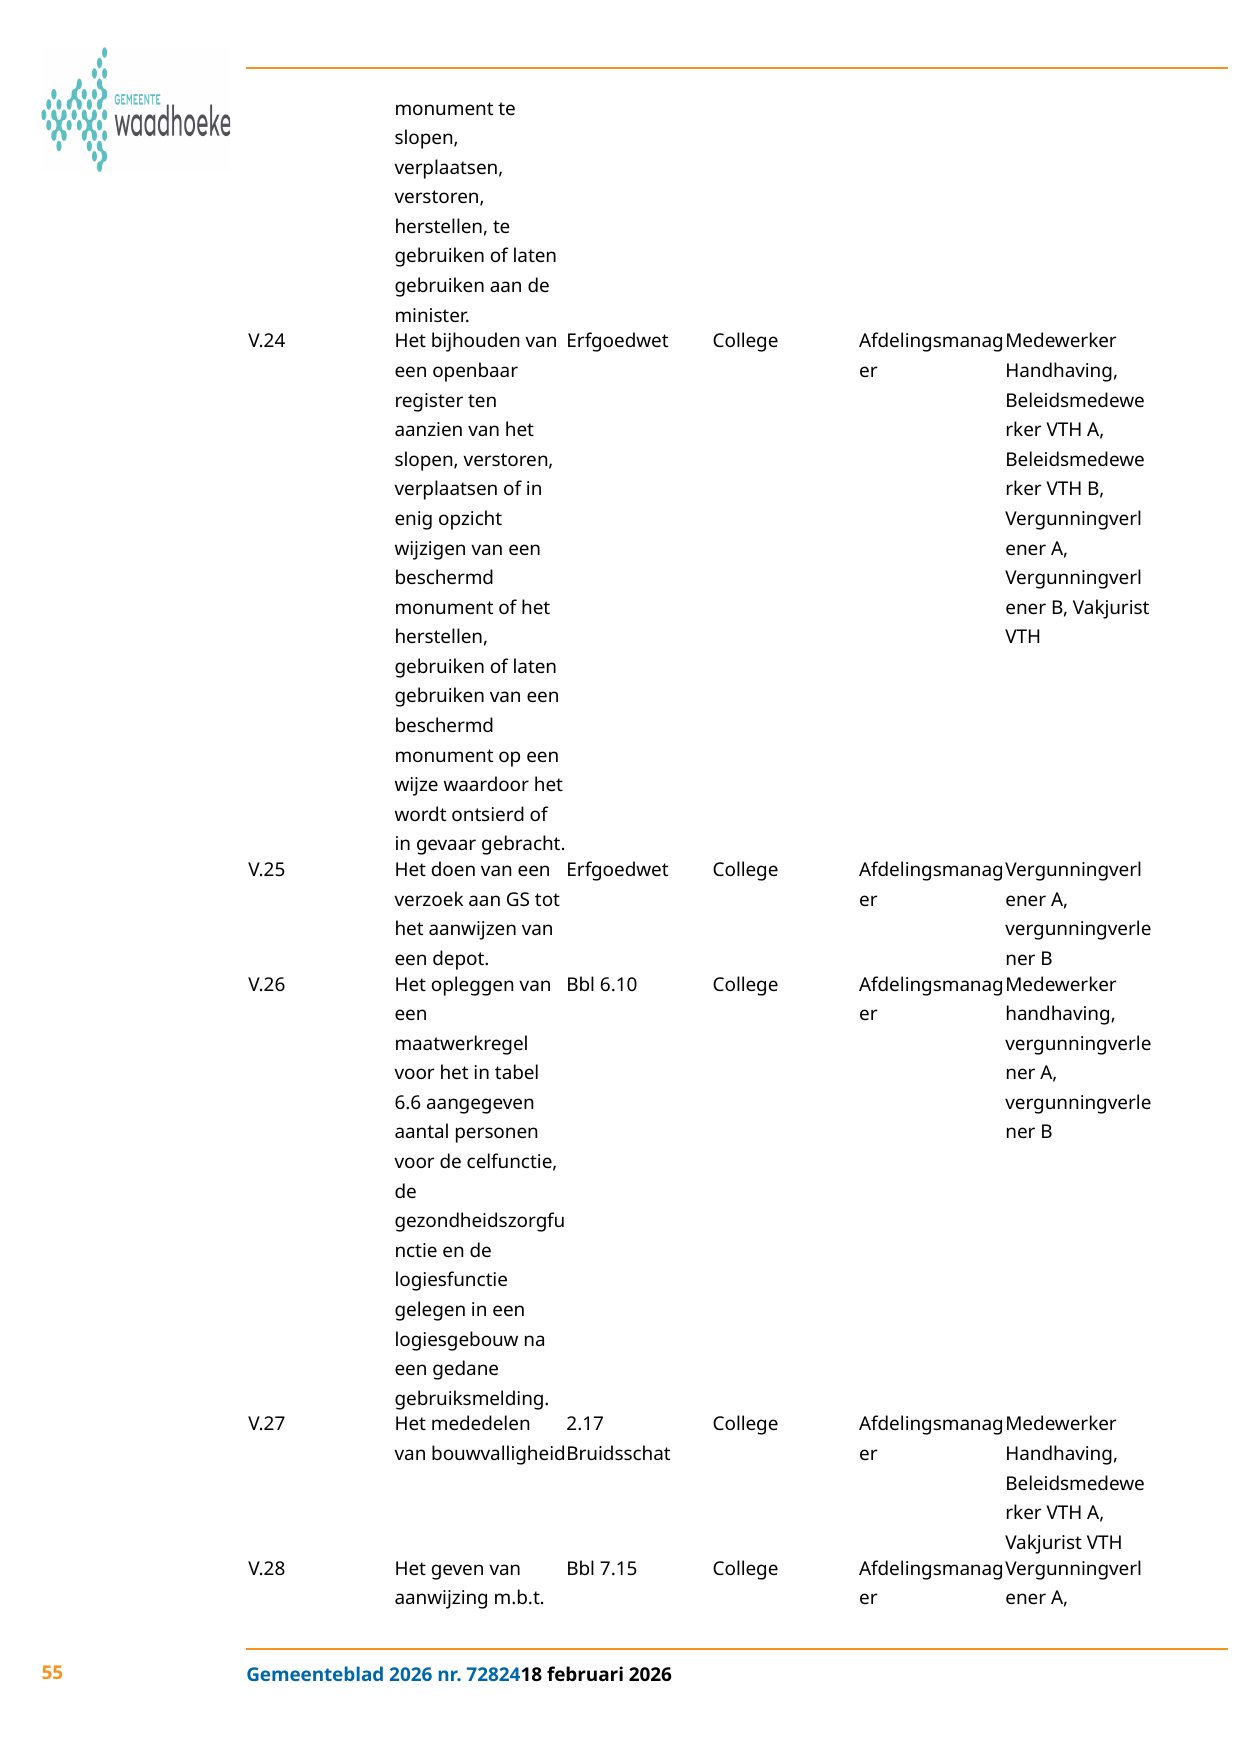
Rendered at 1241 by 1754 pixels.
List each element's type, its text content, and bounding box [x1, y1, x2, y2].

table_cell Medewerker handhaving, vergunningverlener A, vergunningverlener B [1005, 971, 1152, 1411]
table_cell [859, 95, 1005, 328]
table_cell College [713, 971, 859, 1411]
table_cell Erfgoedwet [566, 856, 712, 971]
table_cell Het bijhouden van een openbaar register ten aanzien van het slopen, verstoren, verplaatsen of in enig opzicht wijzigen van een beschermd monument of het herstellen, gebruiken of laten gebruiken van een beschermd monument op een wijze waardoor het wordt ontsierd of in gevaar gebracht. [394, 328, 566, 856]
table_cell College [713, 856, 859, 971]
table_cell Afdelingsmanager [859, 1555, 1005, 1610]
table_cell Het doen van een verzoek aan GS tot het aanwijzen van een depot. [394, 856, 566, 971]
picture [41, 47, 231, 172]
table_cell Het opleggen van een maatwerkregel voor het in tabel 6.6 aangegeven aantal personen voor de celfunctie, de gezondheidszorgfunctie en de logiesfunctie gelegen in een logiesgebouw na een gedane gebruiksmelding. [394, 971, 566, 1411]
table_cell Medewerker Handhaving, Beleidsmedewerker VTH A, Vakjurist VTH [1005, 1411, 1152, 1555]
table_cell [566, 95, 712, 328]
table_cell V.27 [248, 1411, 394, 1555]
table_cell Afdelingsmanager [859, 328, 1005, 856]
table_cell College [713, 328, 859, 856]
table_cell Bbl 7.15 [566, 1555, 712, 1610]
table_cell [1005, 95, 1152, 328]
table_cell monument te slopen, verplaatsen, verstoren, herstellen, te gebruiken of laten gebruiken aan de minister. [394, 95, 566, 328]
table_cell Het geven van aanwijzing m.b.t. [394, 1555, 566, 1610]
table_cell College [713, 1555, 859, 1610]
table_cell 2.17 Bruidsschat [566, 1411, 712, 1555]
table_cell Bbl 6.10 [566, 971, 712, 1411]
table_cell V.24 [248, 328, 394, 856]
table_cell V.25 [248, 856, 394, 971]
table_cell Vergunningverlener A, vergunningverlener B [1005, 856, 1152, 971]
table_cell Afdelingsmanager [859, 1411, 1005, 1555]
table_cell Afdelingsmanager [859, 971, 1005, 1411]
table_cell Medewerker Handhaving, Beleidsmedewerker VTH A, Beleidsmedewerker VTH B, Vergunningverlener A, Vergunningverlener B, Vakjurist VTH [1005, 328, 1152, 856]
table_cell Erfgoedwet [566, 328, 712, 856]
table_cell [248, 95, 394, 328]
table_cell Afdelingsmanager [859, 856, 1005, 971]
table_cell Het mededelen van bouwvalligheid [394, 1411, 566, 1555]
table_cell [713, 95, 859, 328]
table_cell Vergunningverlener A, [1005, 1555, 1152, 1610]
table_cell V.28 [248, 1555, 394, 1610]
table_cell College [713, 1411, 859, 1555]
table_cell V.26 [248, 971, 394, 1411]
